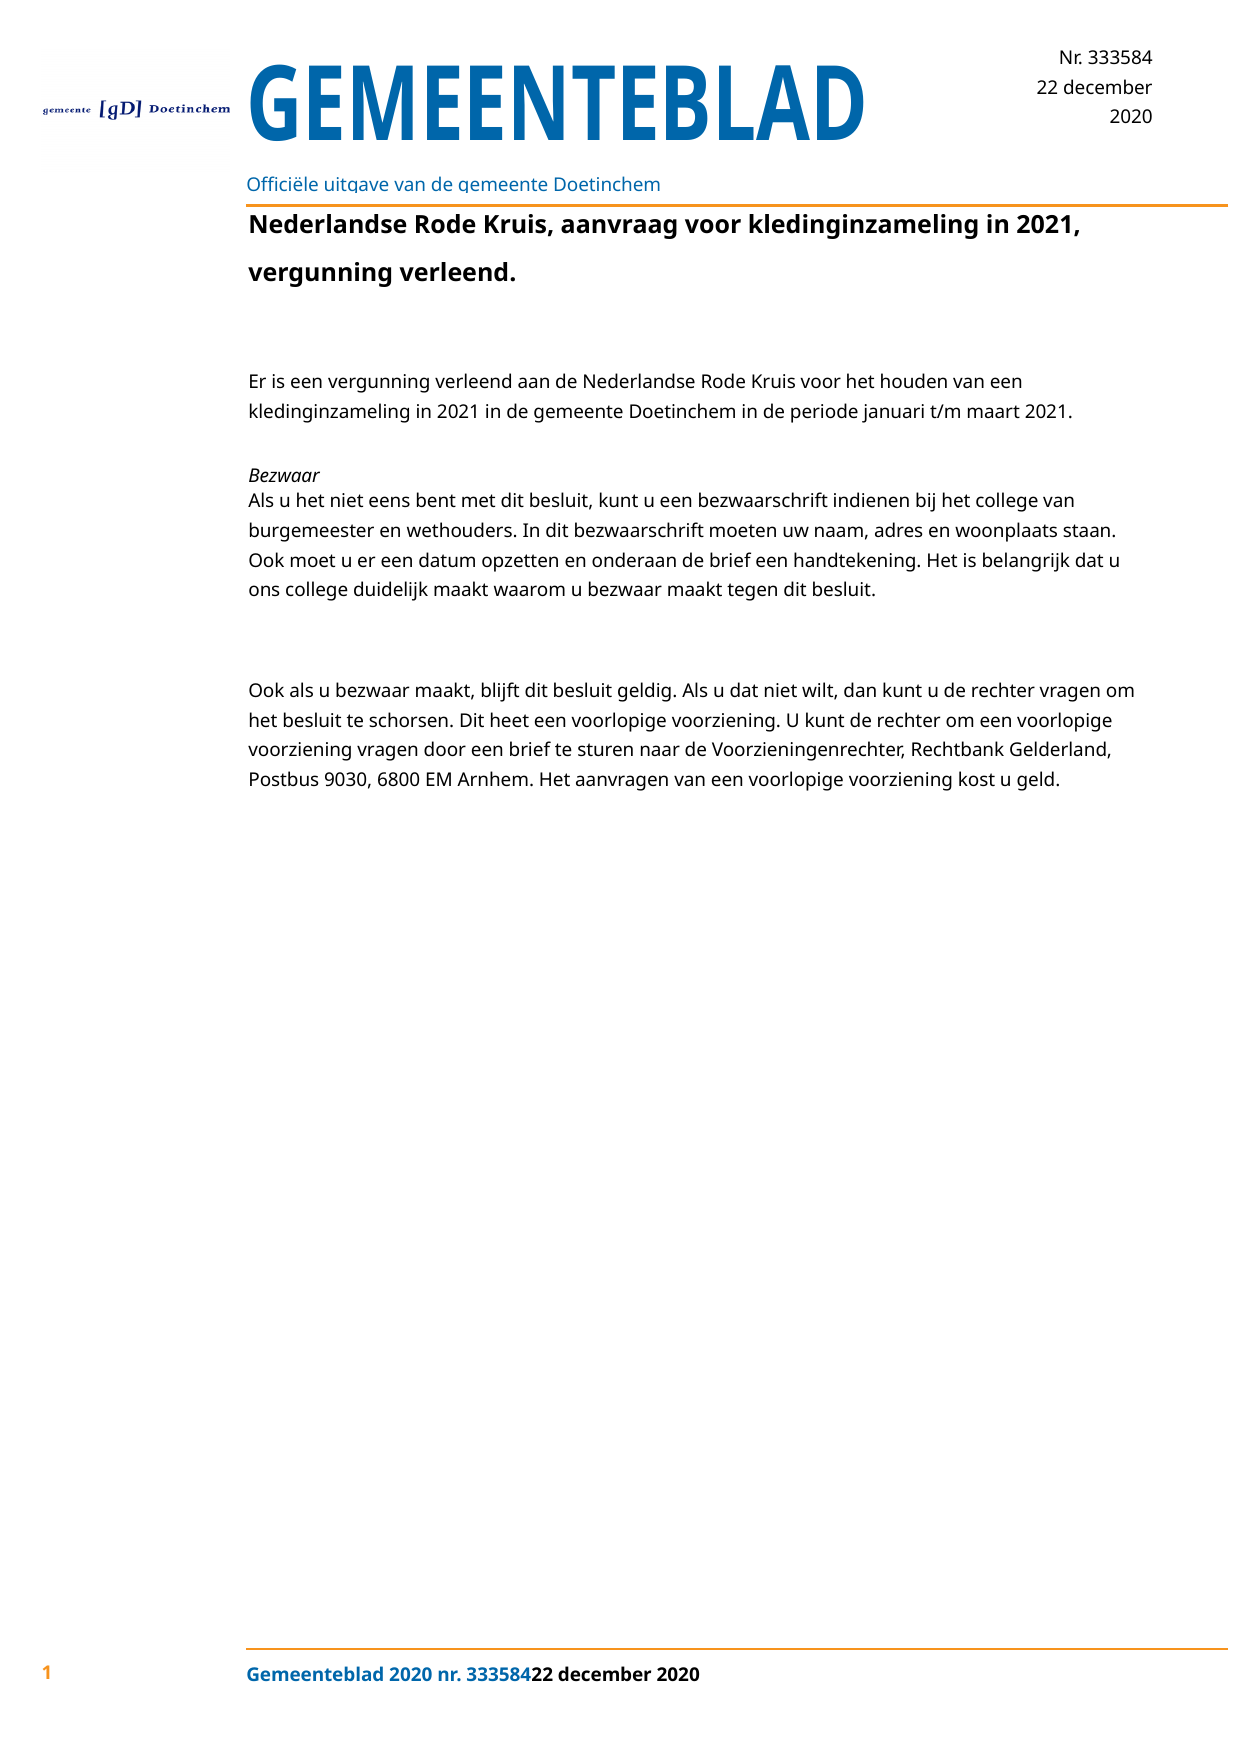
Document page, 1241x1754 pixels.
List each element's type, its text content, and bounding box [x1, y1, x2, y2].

text Nederlandse Rode Kruis, aanvraag voor kledinginzameling in 2021, vergunning verleend. [248, 207, 1152, 288]
picture [41, 47, 231, 172]
text Bezwaar [248, 462, 1152, 488]
text Ook als u bezwaar maakt, blijft dit besluit geldig. Als u dat niet wilt, dan kunt u de rechter vragen om het besluit te schorsen. Dit heet een voorlopige voorziening. U kunt de rechter om een voorlopige voorziening vragen door een brief te sturen naar de Voorzieningenrechter, Rechtbank Gelderland, Postbus 9030, 6800 EM Arnhem. Het aanvragen van een voorlopige voorziening kost u geld. [248, 677, 1152, 792]
text Als u het niet eens bent met dit besluit, kunt u een bezwaarschrift indienen bij het college van burgemeester en wethouders. In dit bezwaarschrift moeten uw naam, adres en woonplaats staan. Ook moet u er een datum opzetten en onderaan de brief een handtekening. Het is belangrijk dat u ons college duidelijk maakt waarom u bezwaar maakt tegen dit besluit. [248, 488, 1152, 602]
text Er is een vergunning verleend aan de Nederlandse Rode Kruis voor het houden van een kledinginzameling in 2021 in de gemeente Doetinchem in de periode januari t/m maart 2021. [248, 368, 1152, 424]
